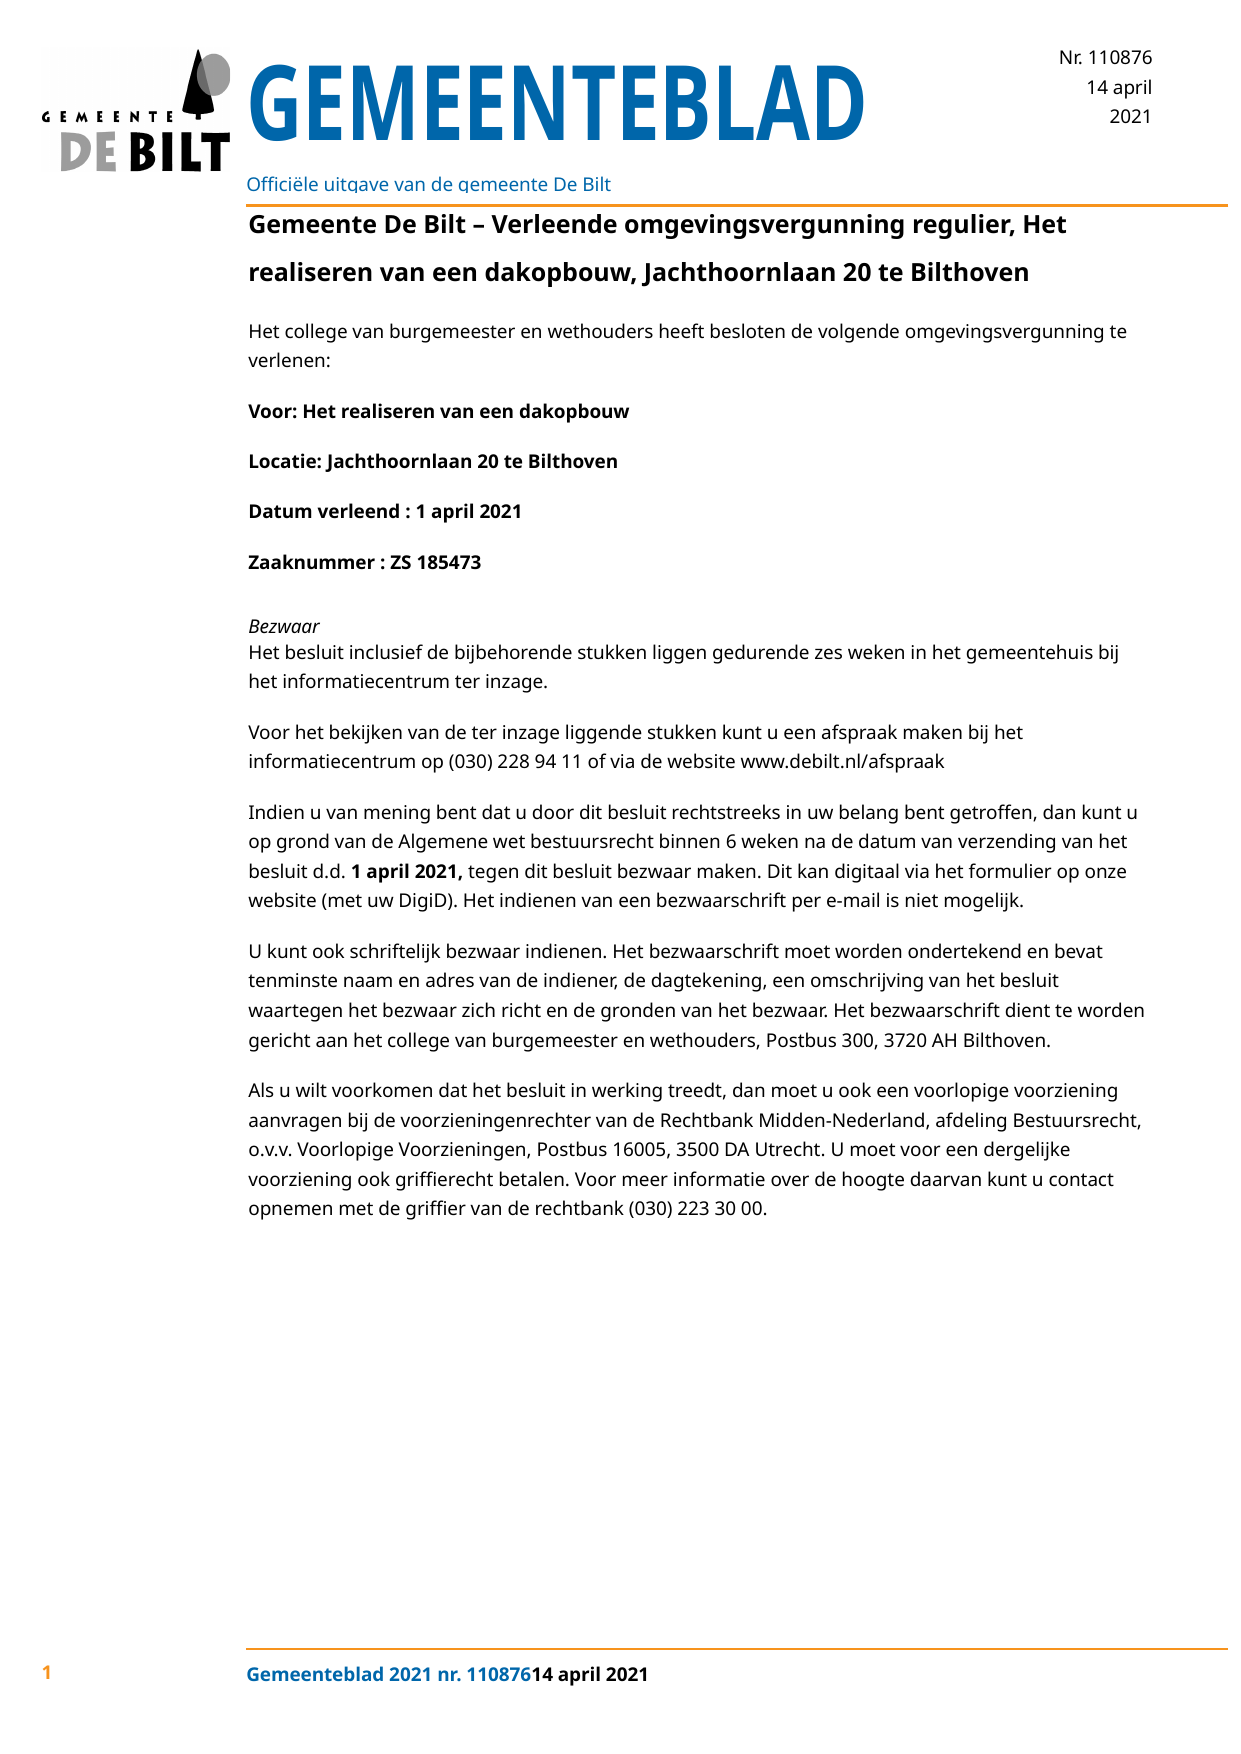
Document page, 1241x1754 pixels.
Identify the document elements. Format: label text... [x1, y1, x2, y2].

text Bezwaar [248, 613, 1152, 639]
text Gemeente De Bilt – Verleende omgevingsvergunning regulier, Het realiseren van een dakopbouw, Jachthoornlaan 20 te Bilthoven [248, 207, 1152, 288]
text Het besluit inclusief de bijbehorende stukken liggen gedurende zes weken in het gemeentehuis bij het informatiecentrum ter inzage. [248, 639, 1152, 694]
text Voor het bekijken van de ter inzage liggende stukken kunt u een afspraak maken bij het informatiecentrum op (030) 228 94 11 of via de website www.debilt.nl/afspraak [248, 719, 1152, 774]
text Als u wilt voorkomen dat het besluit in werking treedt, dan moet u ook een voorlopige voorziening aanvragen bij de voorzieningenrechter van de Rechtbank Midden-Nederland, afdeling Bestuursrecht, o.v.v. Voorlopige Voorzieningen, Postbus 16005, 3500 DA Utrecht. U moet voor een dergelijke voorziening ook griffierecht betalen. Voor meer informatie over de hoogte daarvan kunt u contact opnemen met de griffier van de rechtbank (030) 223 30 00. [248, 1077, 1152, 1221]
text Locatie: Jachthoornlaan 20 te Bilthoven [248, 448, 1152, 474]
text Het college van burgemeester en wethouders heeft besloten de volgende omgevingsvergunning te verlenen: [248, 318, 1152, 373]
text Indien u van mening bent dat u door dit besluit rechtstreeks in uw belang bent getroffen, dan kunt u op grond van de Algemene wet bestuursrecht binnen 6 weken na de datum van verzending van het besluit d.d. 1 april 2021, tegen dit besluit bezwaar maken. Dit kan digitaal via het formulier op onze website (met uw DigiD). Het indienen van een bezwaarschrift per e-mail is niet mogelijk. [248, 799, 1152, 913]
text Datum verleend : 1 april 2021 [248, 499, 1152, 524]
picture [41, 47, 231, 172]
text Zaaknummer : ZS 185473 [248, 549, 1152, 575]
text Voor: Het realiseren van een dakopbouw [248, 398, 1152, 424]
text U kunt ook schriftelijk bezwaar indienen. Het bezwaarschrift moet worden ondertekend en bevat tenminste naam en adres van de indiener, de dagtekening, een omschrijving van het besluit waartegen het bezwaar zich richt en de gronden van het bezwaar. Het bezwaarschrift dient te worden gericht aan het college van burgemeester en wethouders, Postbus 300, 3720 AH Bilthoven. [248, 938, 1152, 1052]
